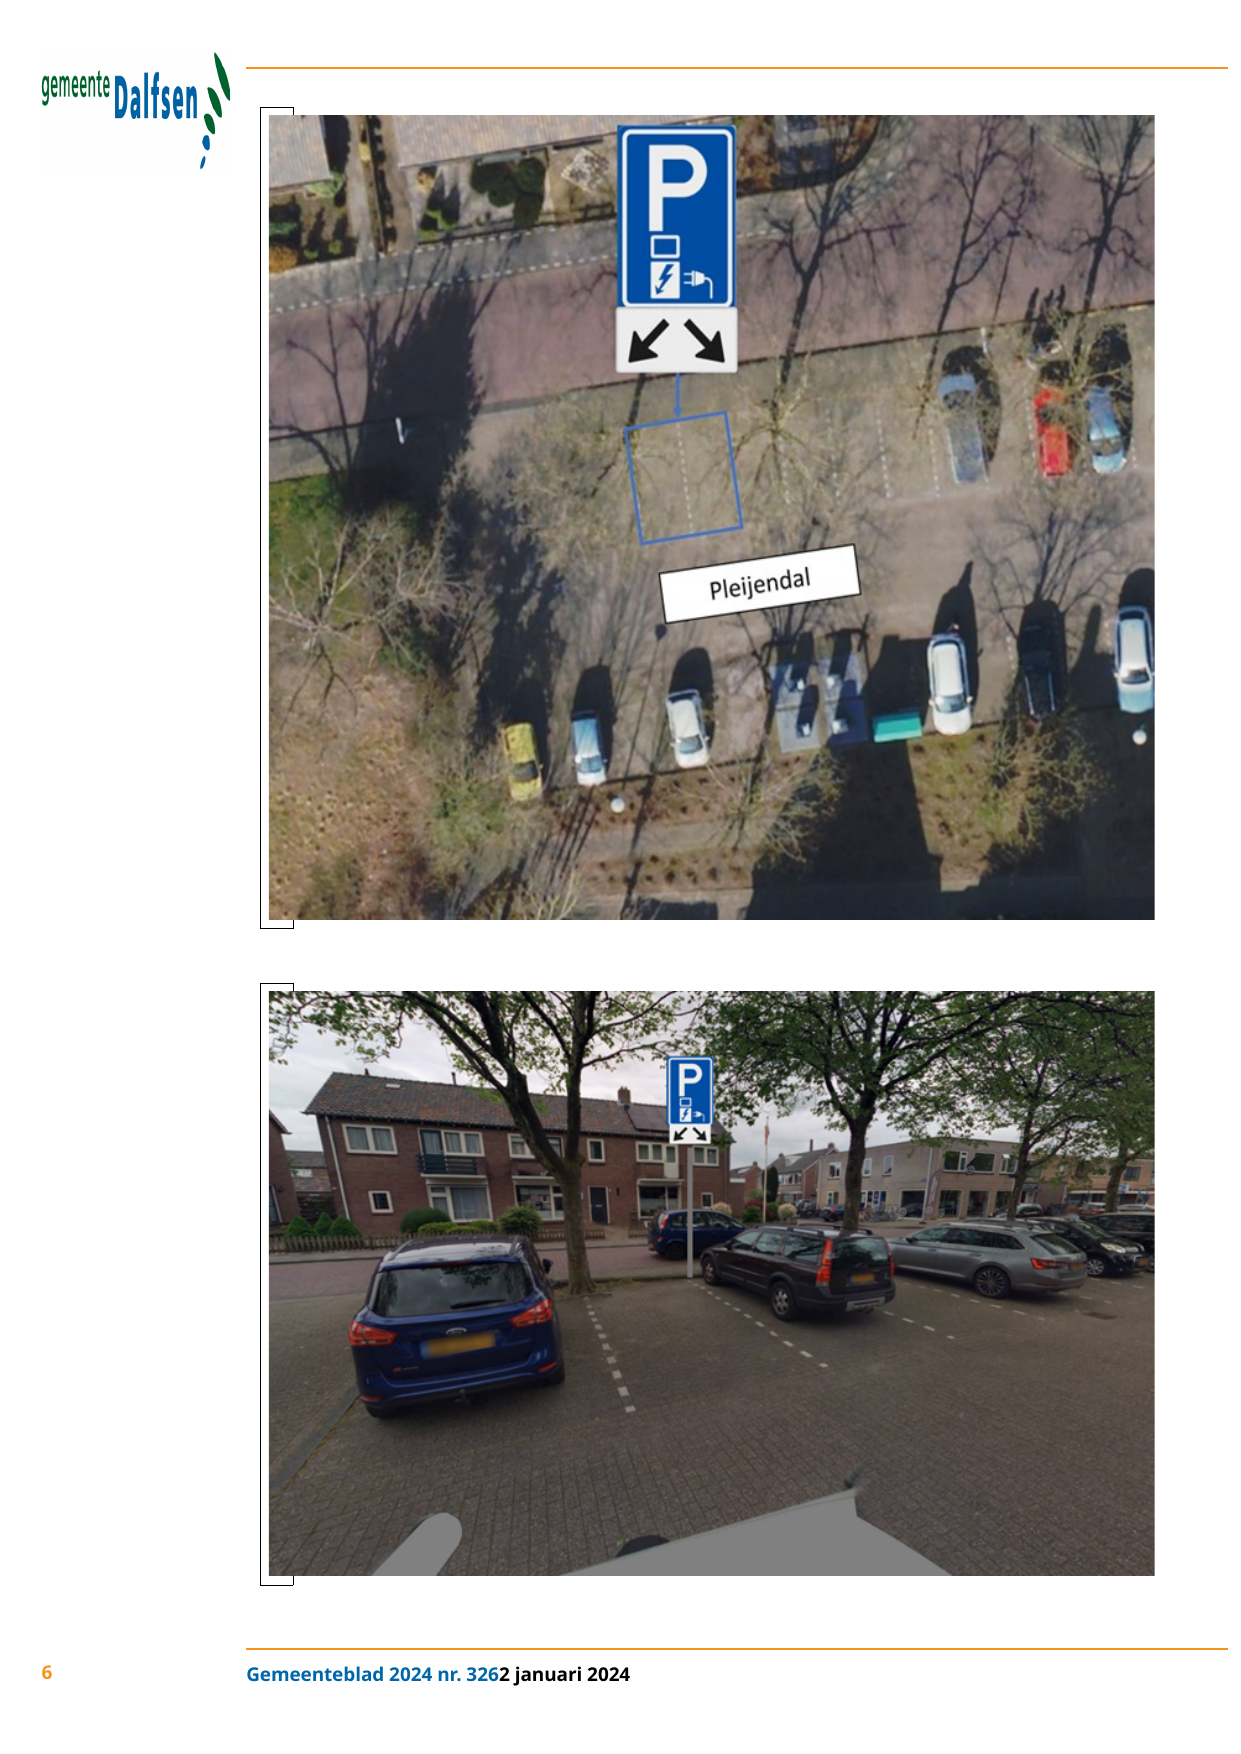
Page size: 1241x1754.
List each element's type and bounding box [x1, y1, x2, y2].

picture [268, 991, 1155, 1576]
picture [41, 47, 231, 172]
picture [268, 115, 1155, 920]
